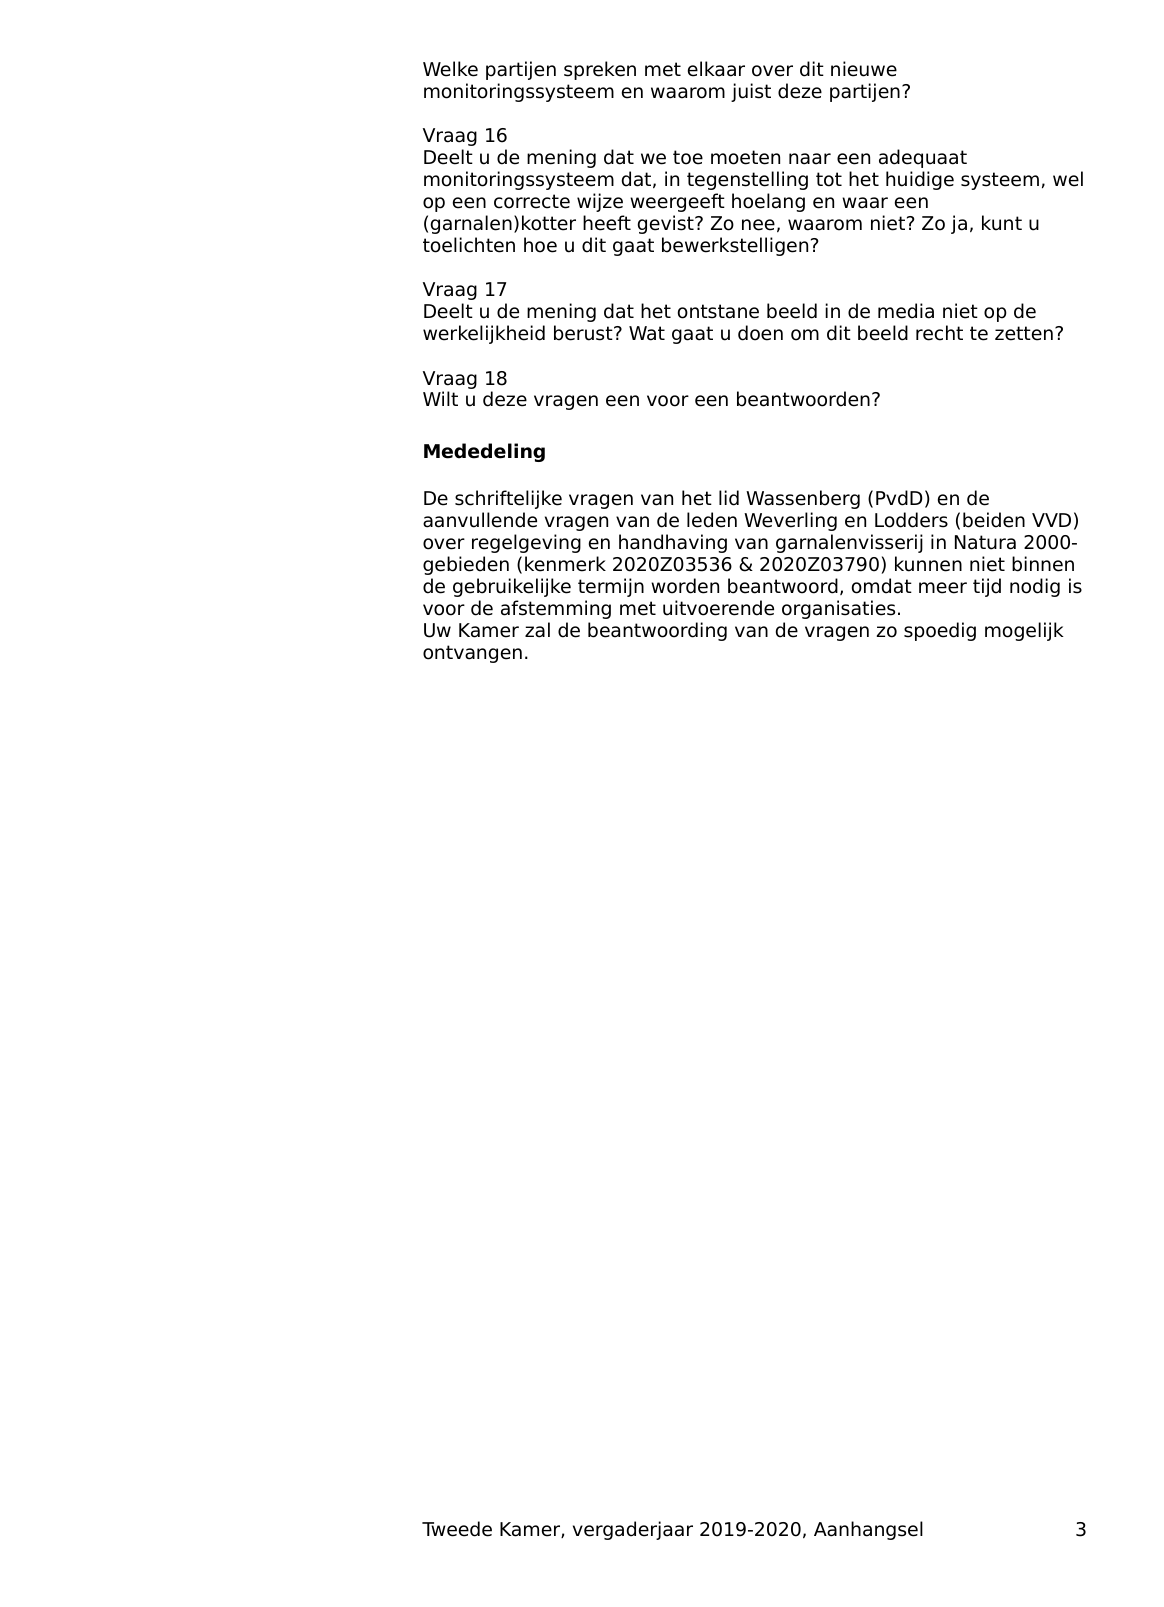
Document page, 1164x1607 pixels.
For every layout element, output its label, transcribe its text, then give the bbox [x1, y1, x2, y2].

text Deelt u de mening dat het ontstane beeld in de media niet op de werkelijkheid berust? Wat gaat u doen om dit beeld recht te zetten? [422, 301, 1087, 345]
subtitle Mededeling [422, 441, 1087, 463]
text Vraag 16 [422, 125, 1087, 147]
text Deelt u de mening dat we toe moeten naar een adequaat monitoringssysteem dat, in tegenstelling tot het huidige systeem, wel op een correcte wijze weergeeft hoelang en waar een (garnalen)kotter heeft gevist? Zo nee, waarom niet? Zo ja, kunt u toelichten hoe u dit gaat bewerkstelligen? [422, 147, 1087, 257]
text De schriftelijke vragen van het lid Wassenberg (PvdD) en de aanvullende vragen van de leden Weverling en Lodders (beiden VVD) over regelgeving en handhaving van garnalenvisserij in Natura 2000-gebieden (kenmerk 2020Z03536 & 2020Z03790) kunnen niet binnen de gebruikelijke termijn worden beantwoord, omdat meer tijd nodig is voor de afstemming met uitvoerende organisaties. [422, 488, 1087, 620]
text Wilt u deze vragen een voor een beantwoorden? [422, 389, 1087, 411]
text Uw Kamer zal de beantwoording van de vragen zo spoedig mogelijk ontvangen. [422, 620, 1087, 664]
text Vraag 18 [422, 367, 1087, 389]
text Welke partijen spreken met elkaar over dit nieuwe monitoringssysteem en waarom juist deze partijen? [422, 59, 1087, 103]
text Vraag 17 [422, 279, 1087, 301]
